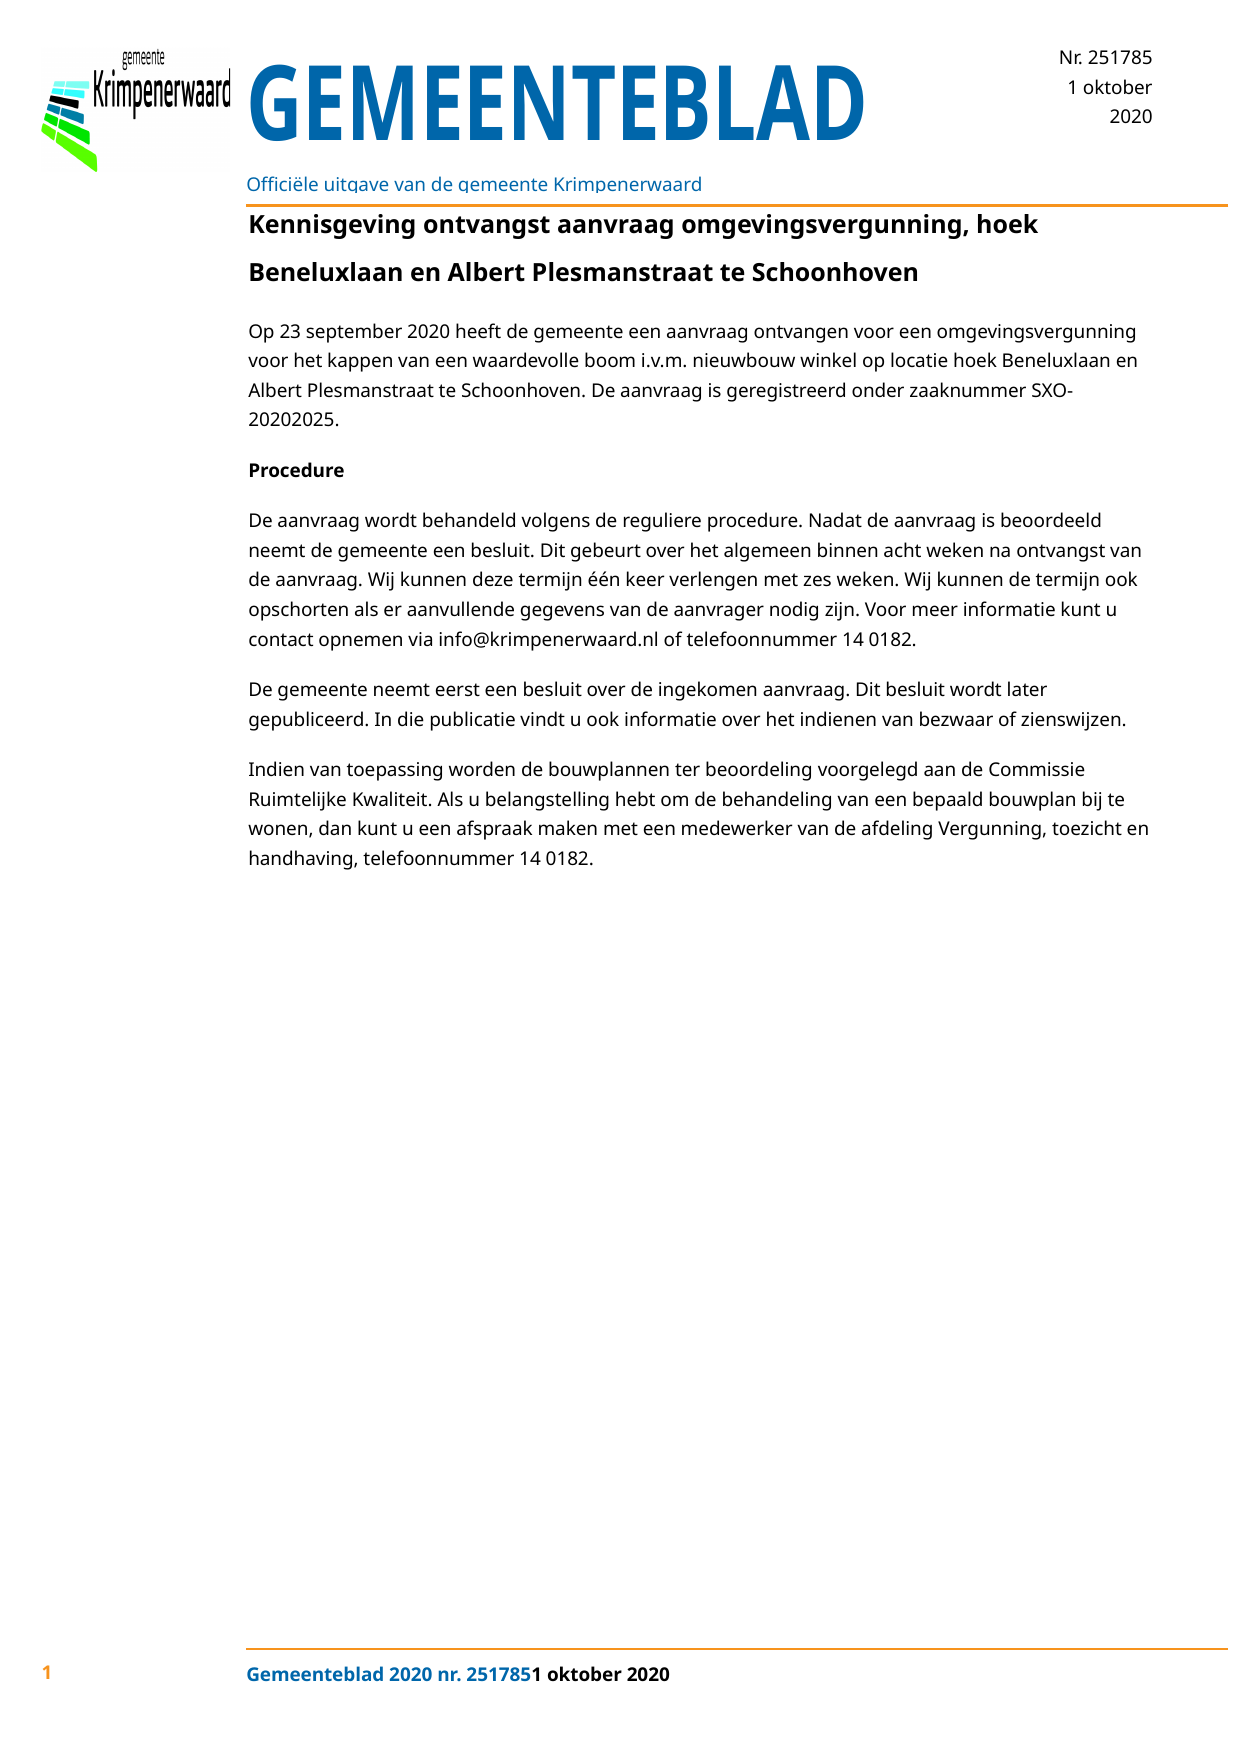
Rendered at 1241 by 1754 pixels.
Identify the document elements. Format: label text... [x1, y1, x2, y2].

text Indien van toepassing worden de bouwplannen ter beoordeling voorgelegd aan de Commissie Ruimtelijke Kwaliteit. Als u belangstelling hebt om de behandeling van een bepaald bouwplan bij te wonen, dan kunt u een afspraak maken met een medewerker van de afdeling Vergunning, toezicht en handhaving, telefoonnummer 14 0182. [248, 756, 1152, 871]
text Op 23 september 2020 heeft de gemeente een aanvraag ontvangen voor een omgevingsvergunning voor het kappen van een waardevolle boom i.v.m. nieuwbouw winkel op locatie hoek Beneluxlaan en Albert Plesmanstraat te Schoonhoven. De aanvraag is geregistreerd onder zaaknummer SXO-20202025. [248, 318, 1152, 432]
text Kennisgeving ontvangst aanvraag omgevingsvergunning, hoek Beneluxlaan en Albert Plesmanstraat te Schoonhoven [248, 207, 1152, 288]
text De gemeente neemt eerst een besluit over de ingekomen aanvraag. Dit besluit wordt later gepubliceerd. In die publicatie vindt u ook informatie over het indienen van bezwaar of zienswijzen. [248, 676, 1152, 732]
picture [41, 47, 231, 172]
text Procedure [248, 457, 1152, 483]
text De aanvraag wordt behandeld volgens de reguliere procedure. Nadat de aanvraag is beoordeeld neemt de gemeente een besluit. Dit gebeurt over het algemeen binnen acht weken na ontvangst van de aanvraag. Wij kunnen deze termijn één keer verlengen met zes weken. Wij kunnen de termijn ook opschorten als er aanvullende gegevens van de aanvrager nodig zijn. Voor meer informatie kunt u contact opnemen via info@krimpenerwaard.nl of telefoonnummer 14 0182. [248, 507, 1152, 652]
